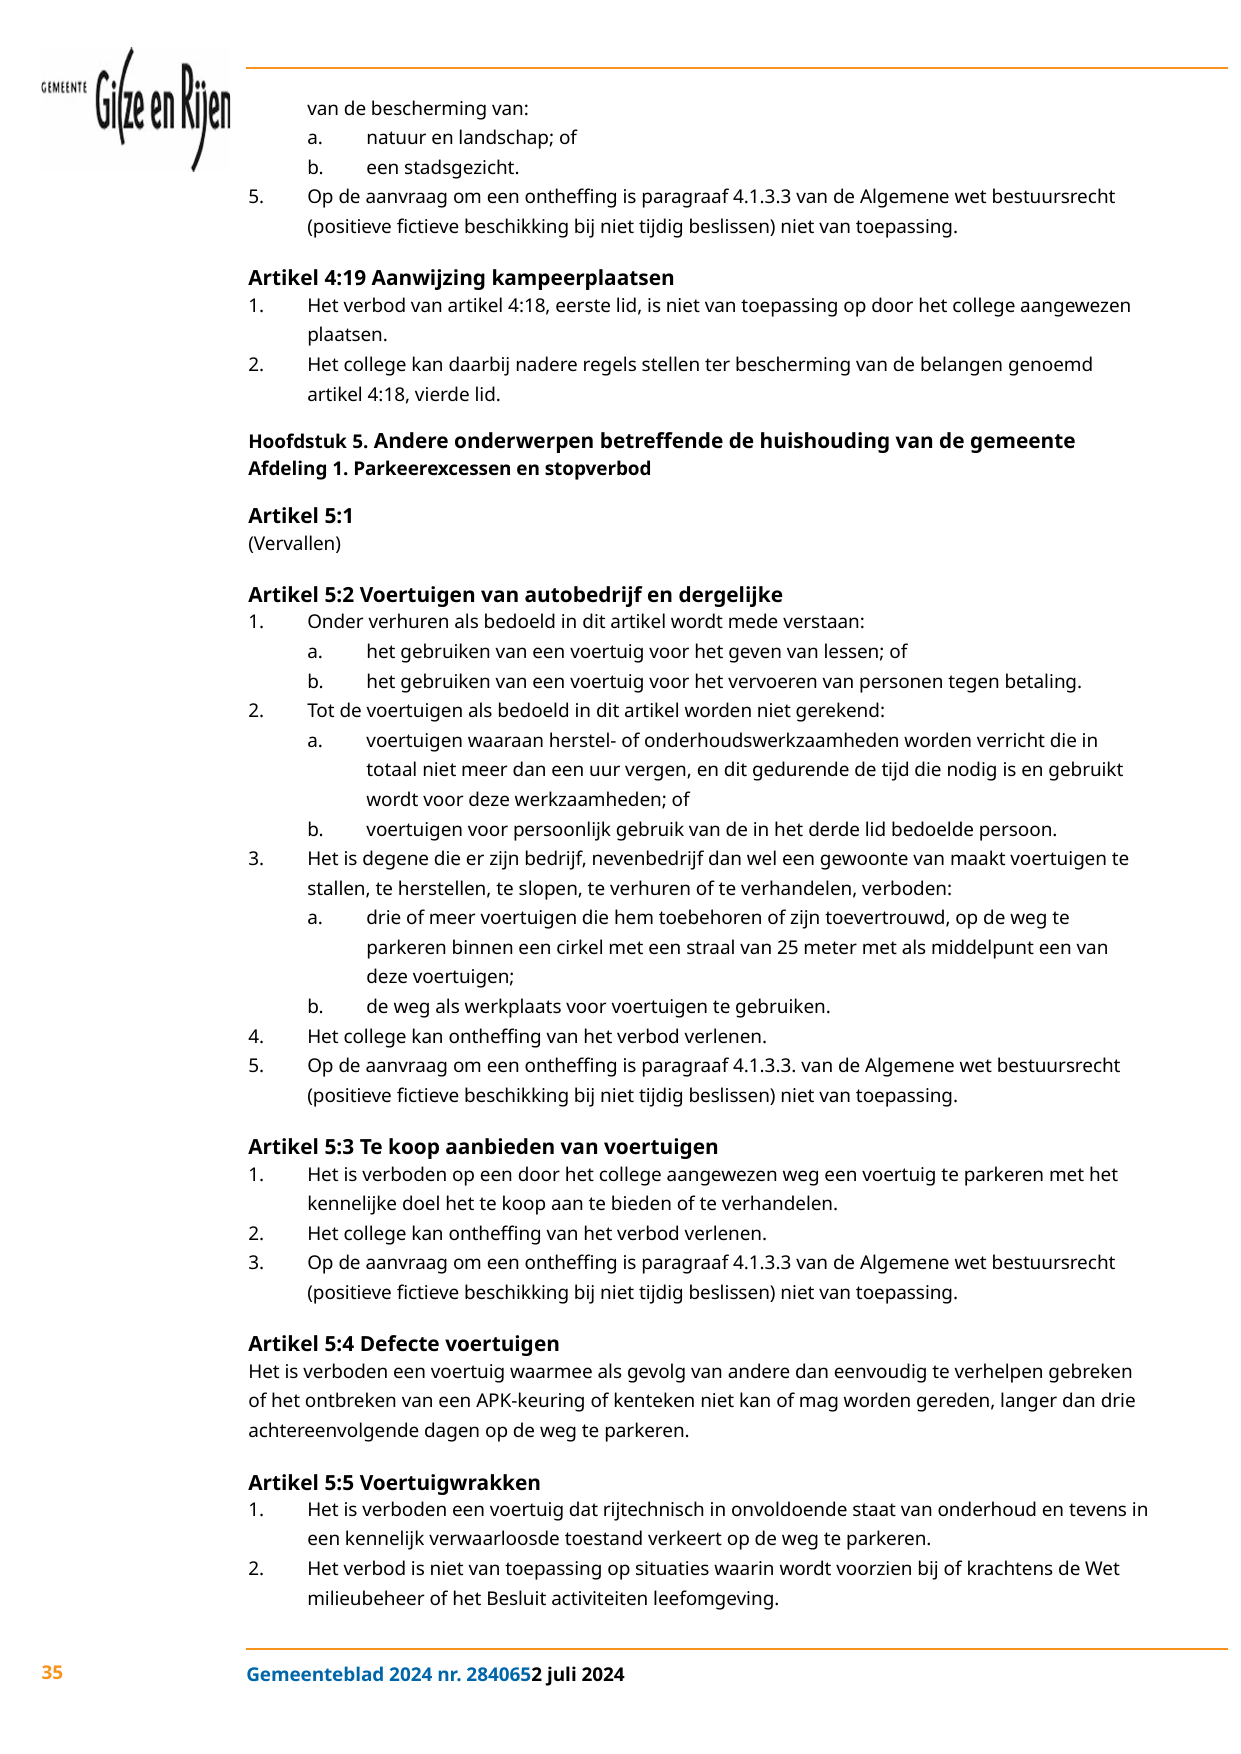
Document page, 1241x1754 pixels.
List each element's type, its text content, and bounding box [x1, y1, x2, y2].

list voertuigen voor persoonlijk gebruik van de in het derde lid bedoelde persoon. [307, 816, 1152, 841]
text Artikel 5:5 Voertuigwrakken [248, 1468, 1152, 1496]
text Artikel 5:1 [248, 501, 1152, 530]
list Het college kan ontheffing van het verbod verlenen. [248, 1220, 1152, 1246]
list Het college kan ontheffing van het verbod verlenen. [248, 1023, 1152, 1048]
list Het verbod van artikel 4:18, eerste lid, is niet van toepassing op door het college aangewezen plaatsen. [248, 292, 1152, 347]
text (Vervallen) [248, 530, 1152, 556]
picture [41, 47, 231, 172]
list Tot de voertuigen als bedoeld in dit artikel worden niet gerekend: [248, 697, 1152, 723]
list Op de aanvraag om een ontheffing is paragraaf 4.1.3.3 van de Algemene wet bestuursrecht (positieve fictieve beschikking bij niet tijdig beslissen) niet van toepassing. [248, 183, 1152, 239]
list Op de aanvraag om een ontheffing is paragraaf 4.1.3.3 van de Algemene wet bestuursrecht (positieve fictieve beschikking bij niet tijdig beslissen) niet van toepassing. [248, 1249, 1152, 1305]
list Het verbod is niet van toepassing op situaties waarin wordt voorzien bij of krachtens de Wet milieubeheer of het Besluit activiteiten leefomgeving. [248, 1555, 1152, 1611]
list van de bescherming van: [248, 95, 1152, 121]
text Hoofdstuk 5. Andere onderwerpen betreffende de huishouding van de gemeente [248, 426, 1152, 455]
list natuur en landschap; of [307, 124, 1152, 150]
list Het college kan daarbij nadere regels stellen ter bescherming van de belangen genoemd artikel 4:18, vierde lid. [248, 351, 1152, 406]
list Onder verhuren als bedoeld in dit artikel wordt mede verstaan: [248, 609, 1152, 634]
list het gebruiken van een voertuig voor het vervoeren van personen tegen betaling. [307, 668, 1152, 693]
list Het is verboden een voertuig dat rijtechnisch in onvoldoende staat van onderhoud en tevens in een kennelijk verwaarloosde toestand verkeert op de weg te parkeren. [248, 1496, 1152, 1551]
list de weg als werkplaats voor voertuigen te gebruiken. [307, 993, 1152, 1019]
text Het is verboden een voertuig waarmee als gevolg van andere dan eenvoudig te verhelpen gebreken of het ontbreken van een APK-keuring of kenteken niet kan of mag worden gereden, langer dan drie achtereenvolgende dagen op de weg te parkeren. [248, 1358, 1152, 1443]
list Het is degene die er zijn bedrijf, nevenbedrijf dan wel een gewoonte van maakt voertuigen te stallen, te herstellen, te slopen, te verhuren of te verhandelen, verboden: [248, 845, 1152, 901]
text Artikel 5:2 Voertuigen van autobedrijf en dergelijke [248, 580, 1152, 609]
list het gebruiken van een voertuig voor het geven van lessen; of [307, 638, 1152, 664]
list Op de aanvraag om een ontheffing is paragraaf 4.1.3.3. van de Algemene wet bestuursrecht (positieve fictieve beschikking bij niet tijdig beslissen) niet van toepassing. [248, 1052, 1152, 1108]
text Artikel 5:4 Defecte voertuigen [248, 1329, 1152, 1358]
text Artikel 5:3 Te koop aanbieden van voertuigen [248, 1132, 1152, 1161]
list Het is verboden op een door het college aangewezen weg een voertuig te parkeren met het kennelijke doel het te koop aan te bieden of te verhandelen. [248, 1161, 1152, 1216]
list drie of meer voertuigen die hem toebehoren of zijn toevertrouwd, op de weg te parkeren binnen een cirkel met een straal van 25 meter met als middelpunt een van deze voertuigen; [307, 904, 1152, 989]
text Artikel 4:19 Aanwijzing kampeerplaatsen [248, 263, 1152, 292]
text Afdeling 1. Parkeerexcessen en stopverbod [248, 455, 1152, 481]
list een stadsgezicht. [307, 154, 1152, 180]
list voertuigen waaraan herstel- of onderhoudswerkzaamheden worden verricht die in totaal niet meer dan een uur vergen, en dit gedurende de tijd die nodig is en gebruikt wordt voor deze werkzaamheden; of [307, 727, 1152, 812]
